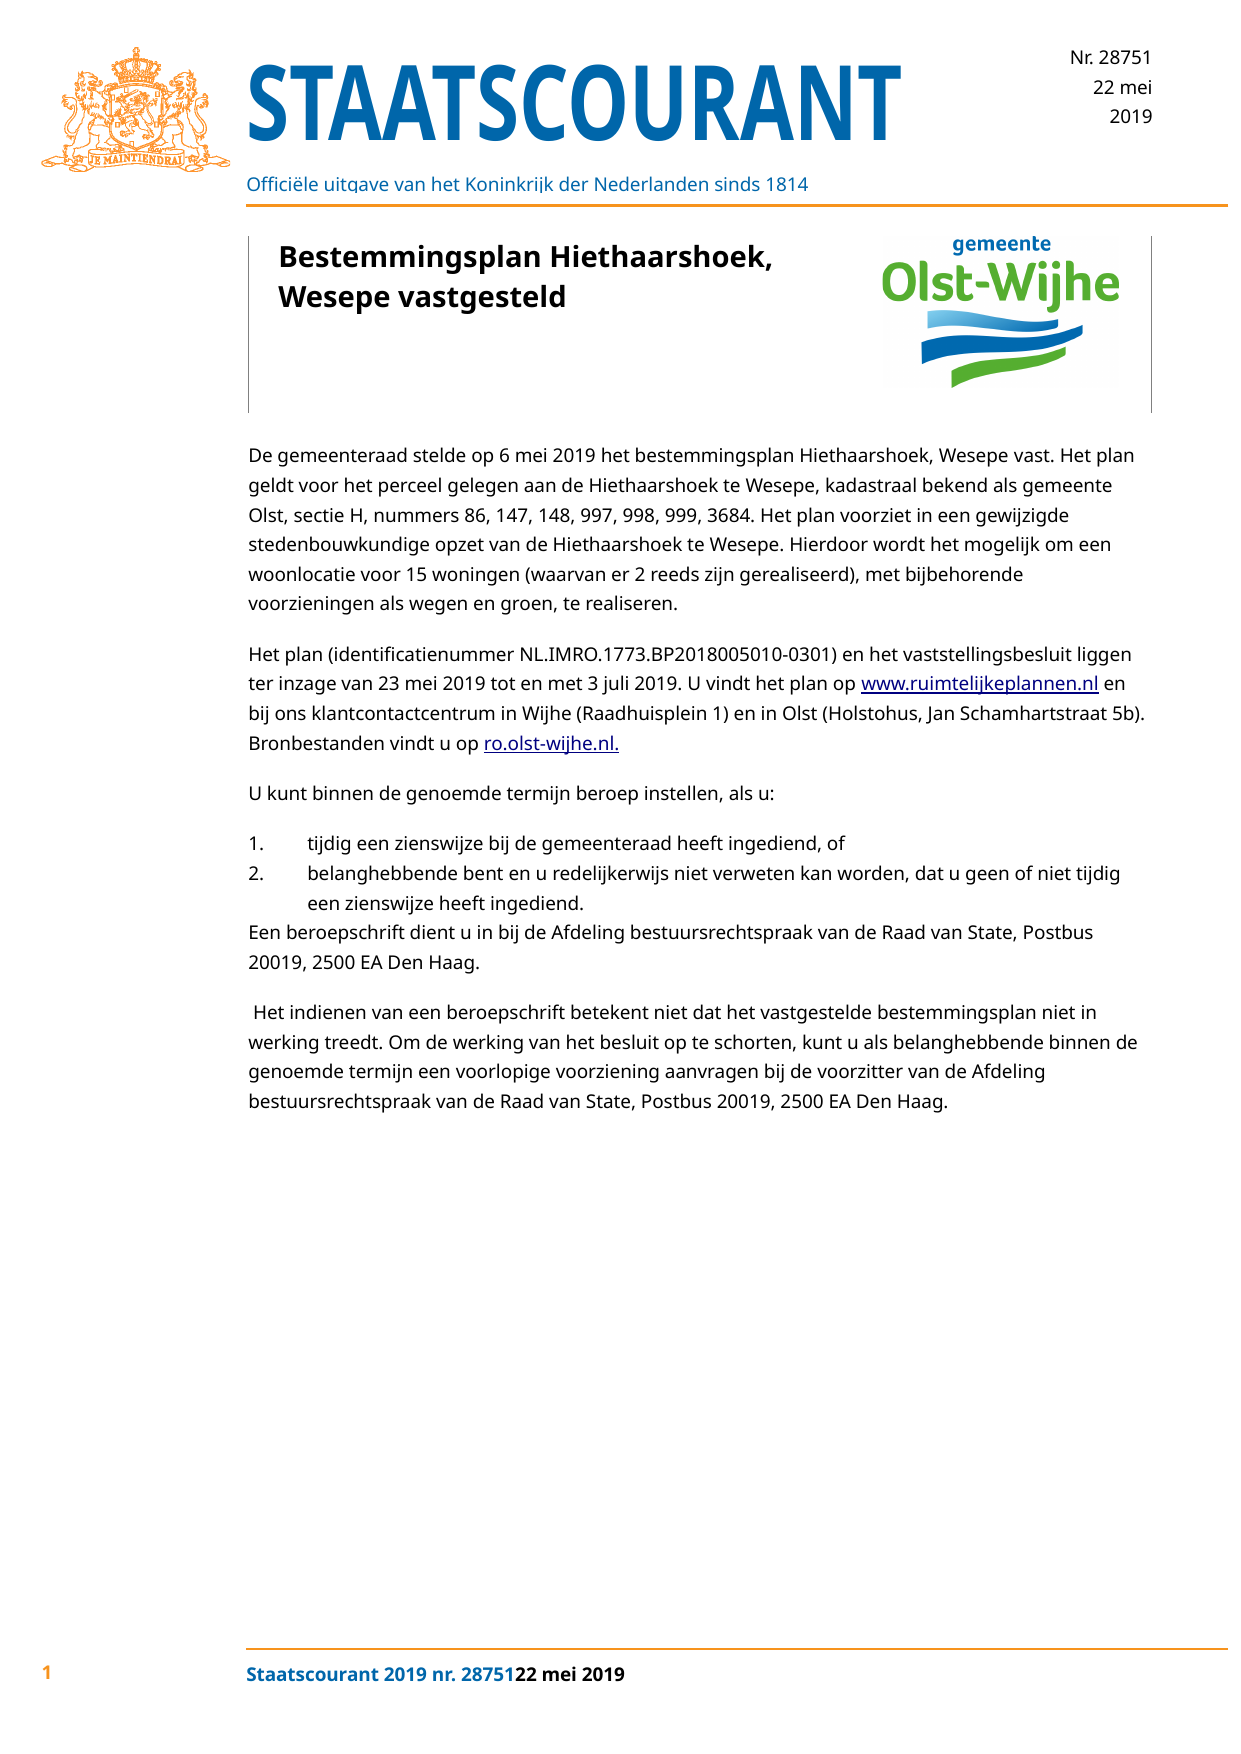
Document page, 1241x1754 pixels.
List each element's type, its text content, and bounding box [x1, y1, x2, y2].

text De gemeenteraad stelde op 6 mei 2019 het bestemmingsplan Hiethaarshoek, Wesepe vast. Het plan geldt voor het perceel gelegen aan de Hiethaarshoek te Wesepe, kadastraal bekend als gemeente Olst, sectie H, nummers 86, 147, 148, 997, 998, 999, 3684. Het plan voorziet in een gewijzigde stedenbouwkundige opzet van de Hiethaarshoek te Wesepe. Hierdoor wordt het mogelijk om een woonlocatie voor 15 woningen (waarvan er 2 reeds zijn gerealiseerd), met bijbehorende voorzieningen als wegen en groen, te realiseren. [248, 443, 1152, 616]
text U kunt binnen de genoemde termijn beroep instellen, als u: [248, 780, 1152, 806]
table_header [1119, 236, 1151, 387]
text Een beroepschrift dient u in bij de Afdeling bestuursrechtspraak van de Raad van State, Postbus 20019, 2500 EA Den Haag. [248, 919, 1152, 974]
picture [41, 47, 231, 172]
table_header [850, 388, 1151, 413]
picture [882, 236, 1119, 388]
table_header [850, 236, 882, 387]
table_header Bestemmingsplan Hiethaarshoek, Wesepe vastgesteld [249, 236, 850, 413]
list tijdig een zienswijze bij de gemeenteraad heeft ingediend, of [248, 831, 1152, 856]
list belanghebbende bent en u redelijkerwijs niet verweten kan worden, dat u geen of niet tijdig een zienswijze heeft ingediend. [248, 860, 1152, 915]
text Het plan (identificatienummer NL.IMRO.1773.BP2018005010-0301) en het vaststellingsbesluit liggen ter inzage van 23 mei 2019 tot en met 3 juli 2019. U vindt het plan op www.ruimtelijkeplannen.nl en bij ons klantcontactcentrum in Wijhe (Raadhuisplein 1) en in Olst (Holstohus, Jan Schamhartstraat 5b). Bronbestanden vindt u op ro.olst-wijhe.nl. [248, 641, 1152, 755]
text Het indienen van een beroepschrift betekent niet dat het vastgestelde bestemmingsplan niet in werking treedt. Om de werking van het besluit op te schorten, kunt u als belanghebbende binnen de genoemde termijn een voorlopige voorziening aanvragen bij de voorzitter van de Afdeling bestuursrechtspraak van de Raad van State, Postbus 20019, 2500 EA Den Haag. [248, 999, 1152, 1114]
